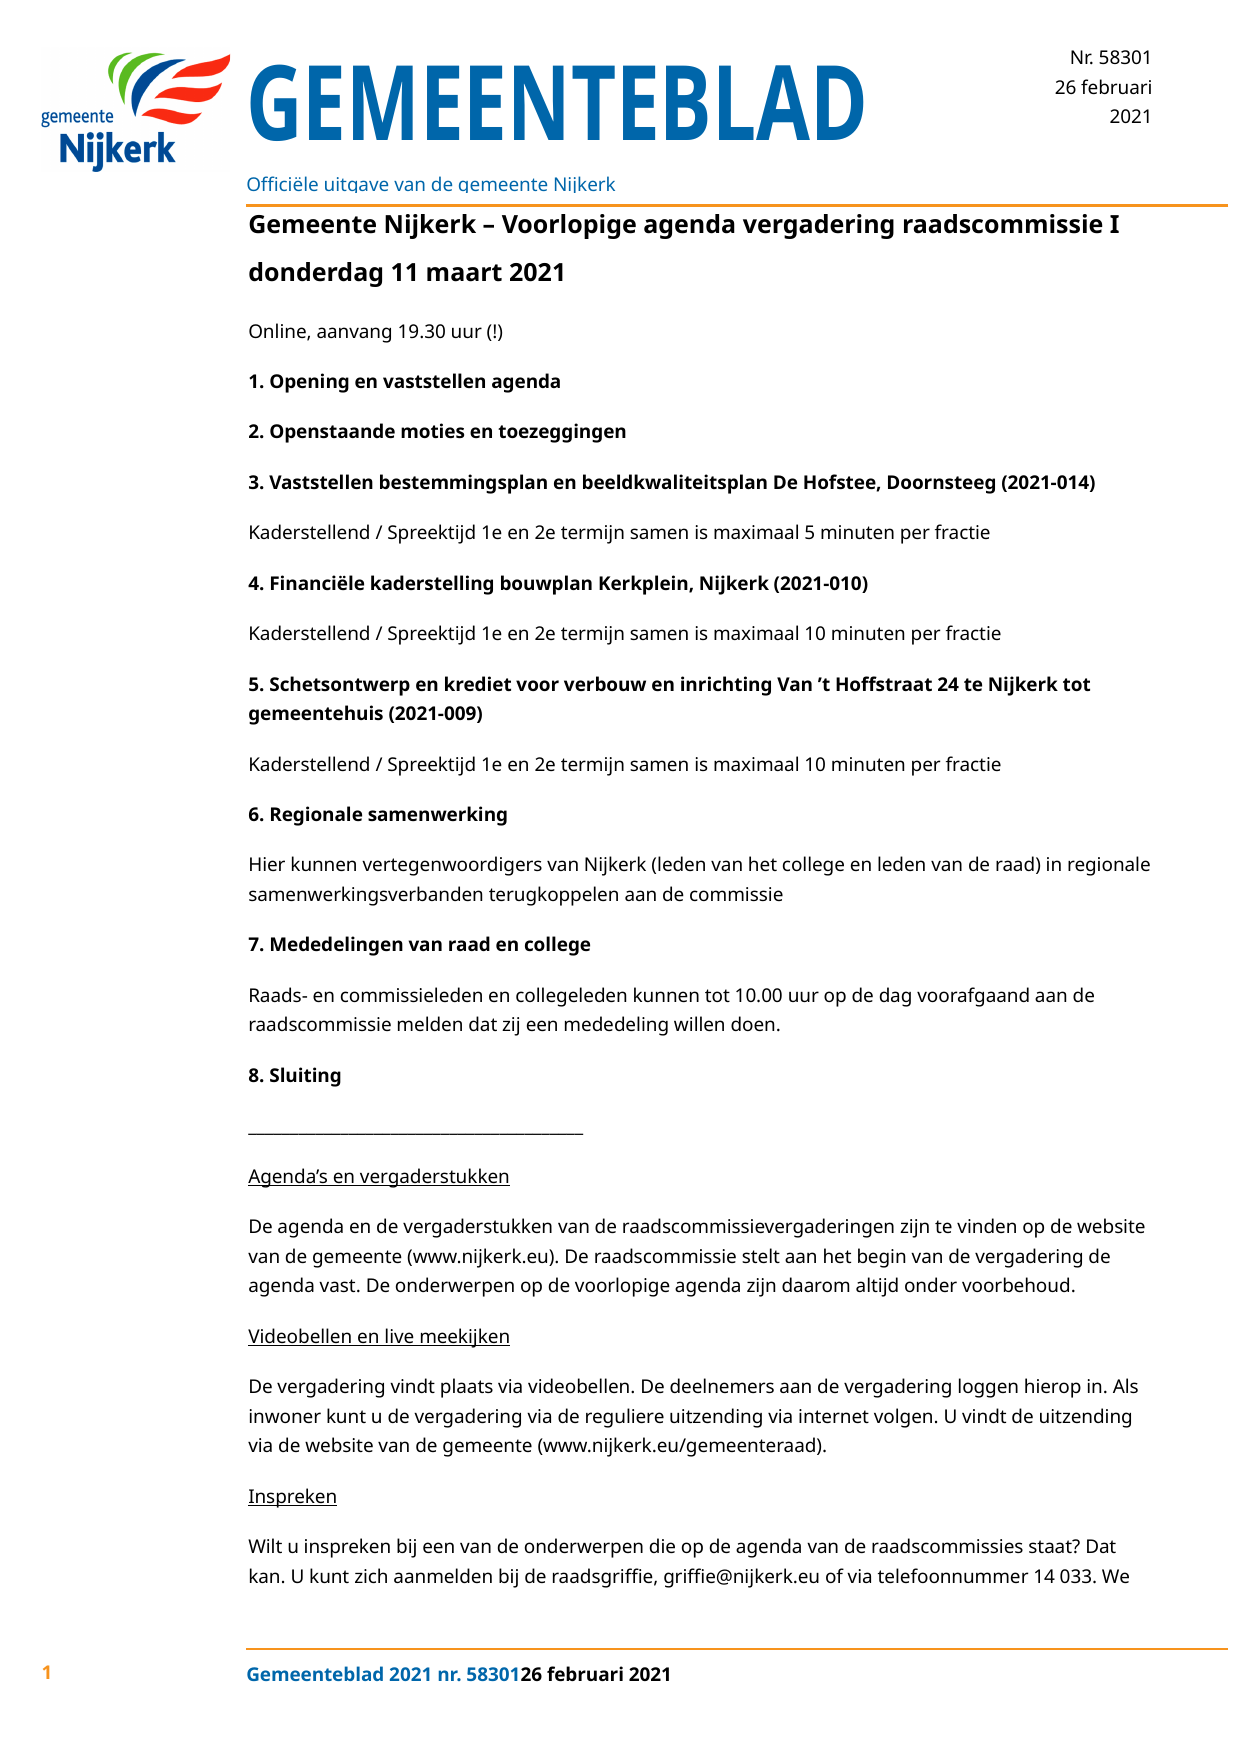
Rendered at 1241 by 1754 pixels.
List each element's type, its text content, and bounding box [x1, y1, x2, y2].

text Kaderstellend / Spreektijd 1e en 2e termijn samen is maximaal 10 minuten per fractie [248, 751, 1152, 777]
text ________________________________________ [248, 1112, 1152, 1138]
text Agenda’s en vergaderstukken [248, 1163, 1152, 1189]
text 2. Openstaande moties en toezeggingen [248, 419, 1152, 444]
text Gemeente Nijkerk – Voorlopige agenda vergadering raadscommissie I donderdag 11 maart 2021 [248, 207, 1152, 288]
text 8. Sluiting [248, 1062, 1152, 1088]
text Inspreken [248, 1483, 1152, 1509]
text 3. Vaststellen bestemmingsplan en beeldkwaliteitsplan De Hofstee, Doornsteeg (2021-014) [248, 469, 1152, 495]
text 7. Mededelingen van raad en college [248, 932, 1152, 957]
text Online, aanvang 19.30 uur (!) [248, 318, 1152, 344]
picture [41, 47, 231, 172]
text 5. Schetsontwerp en krediet voor verbouw en inrichting Van ’t Hoffstraat 24 te Nijkerk tot gemeentehuis (2021-009) [248, 671, 1152, 726]
text Raads- en commissieleden en collegeleden kunnen tot 10.00 uur op de dag voorafgaand aan de raadscommissie melden dat zij een mededeling willen doen. [248, 982, 1152, 1037]
text Wilt u inspreken bij een van de onderwerpen die op de agenda van de raadscommissies staat? Dat kan. U kunt zich aanmelden bij de raadsgriffie, griffie@nijkerk.eu of via telefoonnummer 14 033. We [248, 1533, 1152, 1589]
text Hier kunnen vertegenwoordigers van Nijkerk (leden van het college en leden van de raad) in regionale samenwerkingsverbanden terugkoppelen aan de commissie [248, 852, 1152, 907]
text Videobellen en live meekijken [248, 1323, 1152, 1349]
text De agenda en de vergaderstukken van de raadscommissievergaderingen zijn te vinden op de website van de gemeente (www.nijkerk.eu). De raadscommissie stelt aan het begin van de vergadering de agenda vast. De onderwerpen op de voorlopige agenda zijn daarom altijd onder voorbehoud. [248, 1213, 1152, 1298]
text 6. Regionale samenwerking [248, 801, 1152, 827]
text 1. Opening en vaststellen agenda [248, 368, 1152, 394]
text De vergadering vindt plaats via videobellen. De deelnemers aan de vergadering loggen hierop in. Als inwoner kunt u de vergadering via de reguliere uitzending via internet volgen. U vindt de uitzending via de website van de gemeente (www.nijkerk.eu/gemeenteraad). [248, 1373, 1152, 1458]
text 4. Financiële kaderstelling bouwplan Kerkplein, Nijkerk (2021-010) [248, 570, 1152, 596]
text Kaderstellend / Spreektijd 1e en 2e termijn samen is maximaal 10 minuten per fractie [248, 620, 1152, 646]
text Kaderstellend / Spreektijd 1e en 2e termijn samen is maximaal 5 minuten per fractie [248, 519, 1152, 545]
